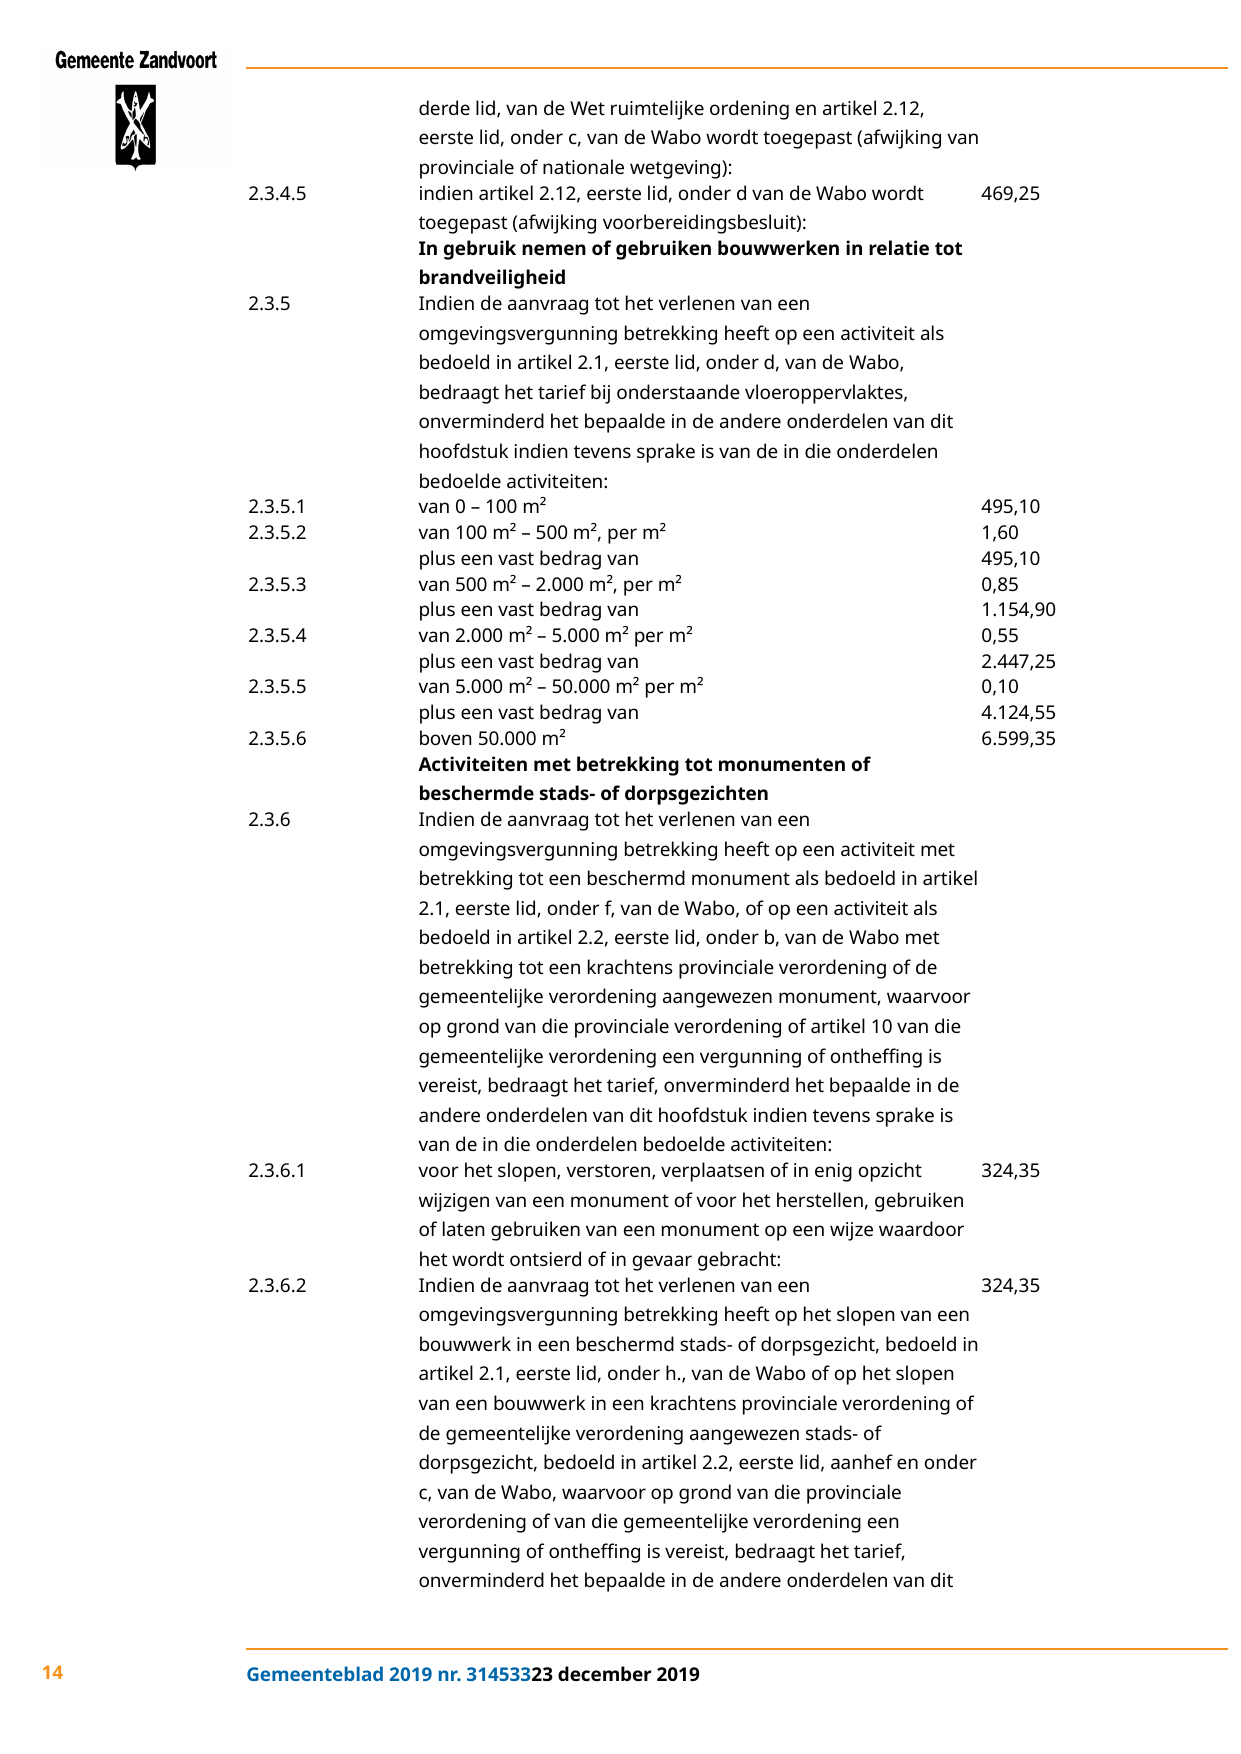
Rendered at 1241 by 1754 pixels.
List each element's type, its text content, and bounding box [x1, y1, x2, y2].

table_cell voor het slopen, verstoren, verplaatsen of in enig opzicht wijzigen van een monument of voor het herstellen, gebruiken of laten gebruiken van een monument op een wijze waardoor het wordt ontsierd of in gevaar gebracht: [418, 1157, 981, 1272]
table_cell 2.3.6 [248, 806, 418, 1157]
table_cell 4.124,55 [981, 699, 1152, 725]
table_cell 2.3.5.1 [248, 494, 418, 519]
table_cell 2.3.5.4 [248, 622, 418, 648]
table_cell 2.3.5.5 [248, 674, 418, 699]
table_cell In gebruik nemen of gebruiken bouwwerken in relatie tot brandveiligheid [418, 235, 981, 290]
table_cell [248, 596, 418, 622]
table_cell 324,35 [981, 1157, 1152, 1272]
table_cell plus een vast bedrag van [418, 648, 981, 674]
table_cell 0,55 [981, 622, 1152, 648]
table_cell 1.154,90 [981, 596, 1152, 622]
table_cell 2.3.5.6 [248, 725, 418, 751]
table_cell [981, 235, 1152, 290]
table_cell 2.3.5 [248, 290, 418, 493]
table_cell 2.3.6.2 [248, 1272, 418, 1593]
table_cell van 100 m² – 500 m², per m² [418, 519, 981, 545]
table_cell van 2.000 m² – 5.000 m² per m² [418, 622, 981, 648]
table_cell 1,60 [981, 519, 1152, 545]
table_cell [981, 290, 1152, 493]
table_cell derde lid, van de Wet ruimtelijke ordening en artikel 2.12, eerste lid, onder c, van de Wabo wordt toegepast (afwijking van provinciale of nationale wetgeving): [418, 95, 981, 180]
table_cell 0,85 [981, 571, 1152, 596]
table_cell 495,10 [981, 494, 1152, 519]
table_cell 2.3.5.3 [248, 571, 418, 596]
table_cell 0,10 [981, 674, 1152, 699]
table_cell 2.3.5.2 [248, 519, 418, 545]
table_cell 2.3.6.1 [248, 1157, 418, 1272]
table_cell [248, 751, 418, 806]
table_cell [248, 648, 418, 674]
table_cell 2.447,25 [981, 648, 1152, 674]
table_cell plus een vast bedrag van [418, 596, 981, 622]
table_cell [248, 95, 418, 180]
table_cell boven 50.000 m² [418, 725, 981, 751]
table_cell van 0 – 100 m² [418, 494, 981, 519]
table_cell [248, 235, 418, 290]
table_cell Indien de aanvraag tot het verlenen van een omgevingsvergunning betrekking heeft op het slopen van een bouwwerk in een beschermd stads- of dorpsgezicht, bedoeld in artikel 2.1, eerste lid, onder h., van de Wabo of op het slopen van een bouwwerk in een krachtens provinciale verordening of de gemeentelijke verordening aangewezen stads- of dorpsgezicht, bedoeld in artikel 2.2, eerste lid, aanhef en onder c, van de Wabo, waarvoor op grond van die provinciale verordening of van die gemeentelijke verordening een vergunning of ontheffing is vereist, bedraagt het tarief, onverminderd het bepaalde in de andere onderdelen van dit [418, 1272, 981, 1593]
table_cell 495,10 [981, 545, 1152, 571]
table_cell Indien de aanvraag tot het verlenen van een omgevingsvergunning betrekking heeft op een activiteit met betrekking tot een beschermd monument als bedoeld in artikel 2.1, eerste lid, onder f, van de Wabo, of op een activiteit als bedoeld in artikel 2.2, eerste lid, onder b, van de Wabo met betrekking tot een krachtens provinciale verordening of de gemeentelijke verordening aangewezen monument, waarvoor op grond van die provinciale verordening of artikel 10 van die gemeentelijke verordening een vergunning of ontheffing is vereist, bedraagt het tarief, onverminderd het bepaalde in de andere onderdelen van dit hoofdstuk indien tevens sprake is van de in die onderdelen bedoelde activiteiten: [418, 806, 981, 1157]
table_cell 2.3.4.5 [248, 180, 418, 235]
table_cell [248, 699, 418, 725]
table_cell plus een vast bedrag van [418, 545, 981, 571]
table_cell plus een vast bedrag van [418, 699, 981, 725]
picture [41, 47, 231, 172]
table_cell [981, 806, 1152, 1157]
table_cell 469,25 [981, 180, 1152, 235]
table_cell van 5.000 m² – 50.000 m² per m² [418, 674, 981, 699]
table_cell [248, 545, 418, 571]
table_cell 324,35 [981, 1272, 1152, 1593]
table_cell [981, 751, 1152, 806]
table_cell indien artikel 2.12, eerste lid, onder d van de Wabo wordt toegepast (afwijking voorbereidingsbesluit): [418, 180, 981, 235]
table_cell [981, 95, 1152, 180]
table_cell Indien de aanvraag tot het verlenen van een omgevingsvergunning betrekking heeft op een activiteit als bedoeld in artikel 2.1, eerste lid, onder d, van de Wabo, bedraagt het tarief bij onderstaande vloeroppervlaktes, onverminderd het bepaalde in de andere onderdelen van dit hoofdstuk indien tevens sprake is van de in die onderdelen bedoelde activiteiten: [418, 290, 981, 493]
table_cell 6.599,35 [981, 725, 1152, 751]
table_cell van 500 m² – 2.000 m², per m² [418, 571, 981, 596]
table_cell Activiteiten met betrekking tot monumenten of beschermde stads- of dorpsgezichten [418, 751, 981, 806]
